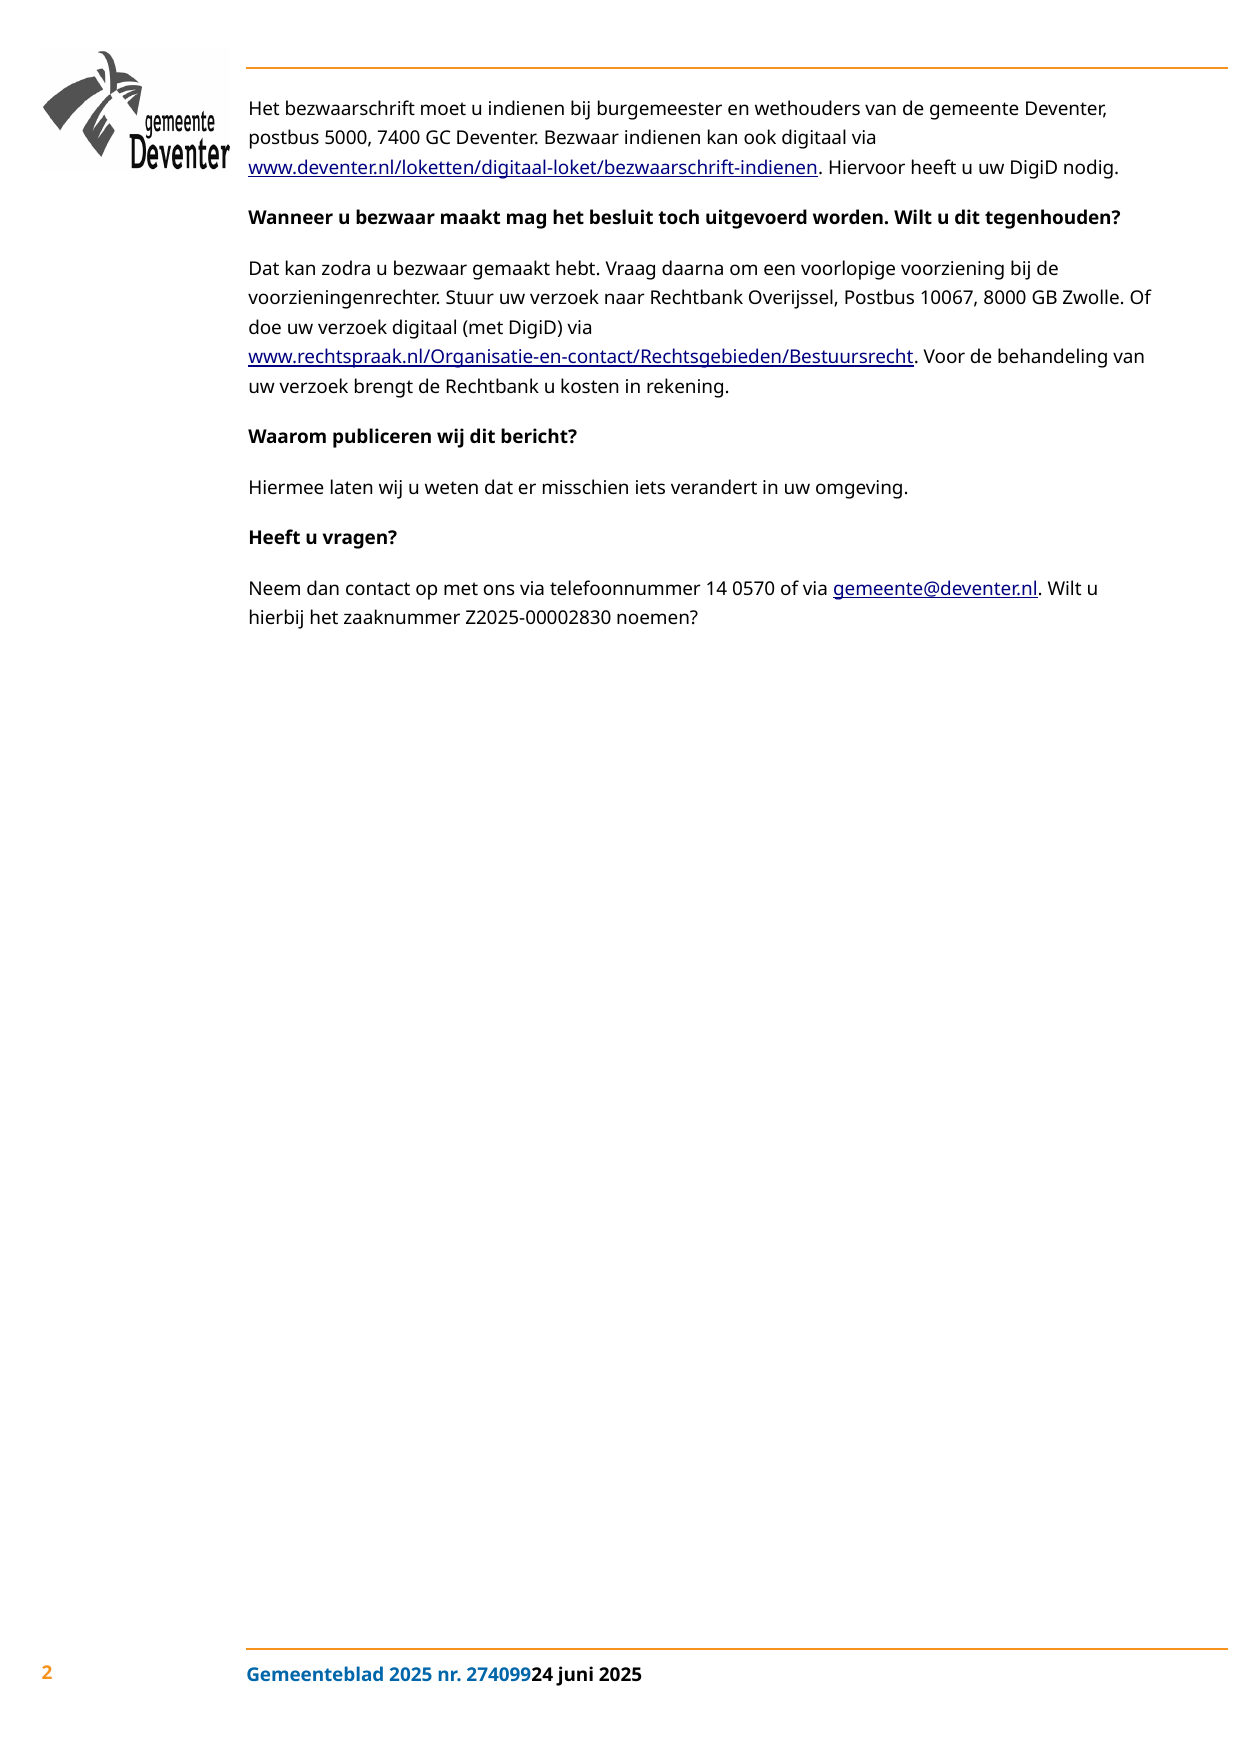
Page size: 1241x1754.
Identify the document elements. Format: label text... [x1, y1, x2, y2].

text Dat kan zodra u bezwaar gemaakt hebt. Vraag daarna om een voorlopige voorziening bij de voorzieningenrechter. Stuur uw verzoek naar Rechtbank Overijssel, Postbus 10067, 8000 GB Zwolle. Of doe uw verzoek digitaal (met DigiD) via www.rechtspraak.nl/Organisatie-en-contact/Rechtsgebieden/Bestuursrecht. Voor de behandeling van uw verzoek brengt de Rechtbank u kosten in rekening. [248, 255, 1152, 399]
text Neem dan contact op met ons via telefoonnummer 14 0570 of via gemeente@deventer.nl. Wilt u hierbij het zaaknummer Z2025-00002830 noemen? [248, 575, 1152, 630]
text Hiermee laten wij u weten dat er misschien iets verandert in uw omgeving. [248, 474, 1152, 500]
picture [41, 47, 231, 172]
text Het bezwaarschrift moet u indienen bij burgemeester en wethouders van de gemeente Deventer, postbus 5000, 7400 GC Deventer. Bezwaar indienen kan ook digitaal via www.deventer.nl/loketten/digitaal-loket/bezwaarschrift-indienen. Hiervoor heeft u uw DigiD nodig. [248, 95, 1152, 180]
text Wanneer u bezwaar maakt mag het besluit toch uitgevoerd worden. Wilt u dit tegenhouden? [248, 204, 1152, 230]
text Heeft u vragen? [248, 524, 1152, 550]
text Waarom publiceren wij dit bericht? [248, 423, 1152, 449]
